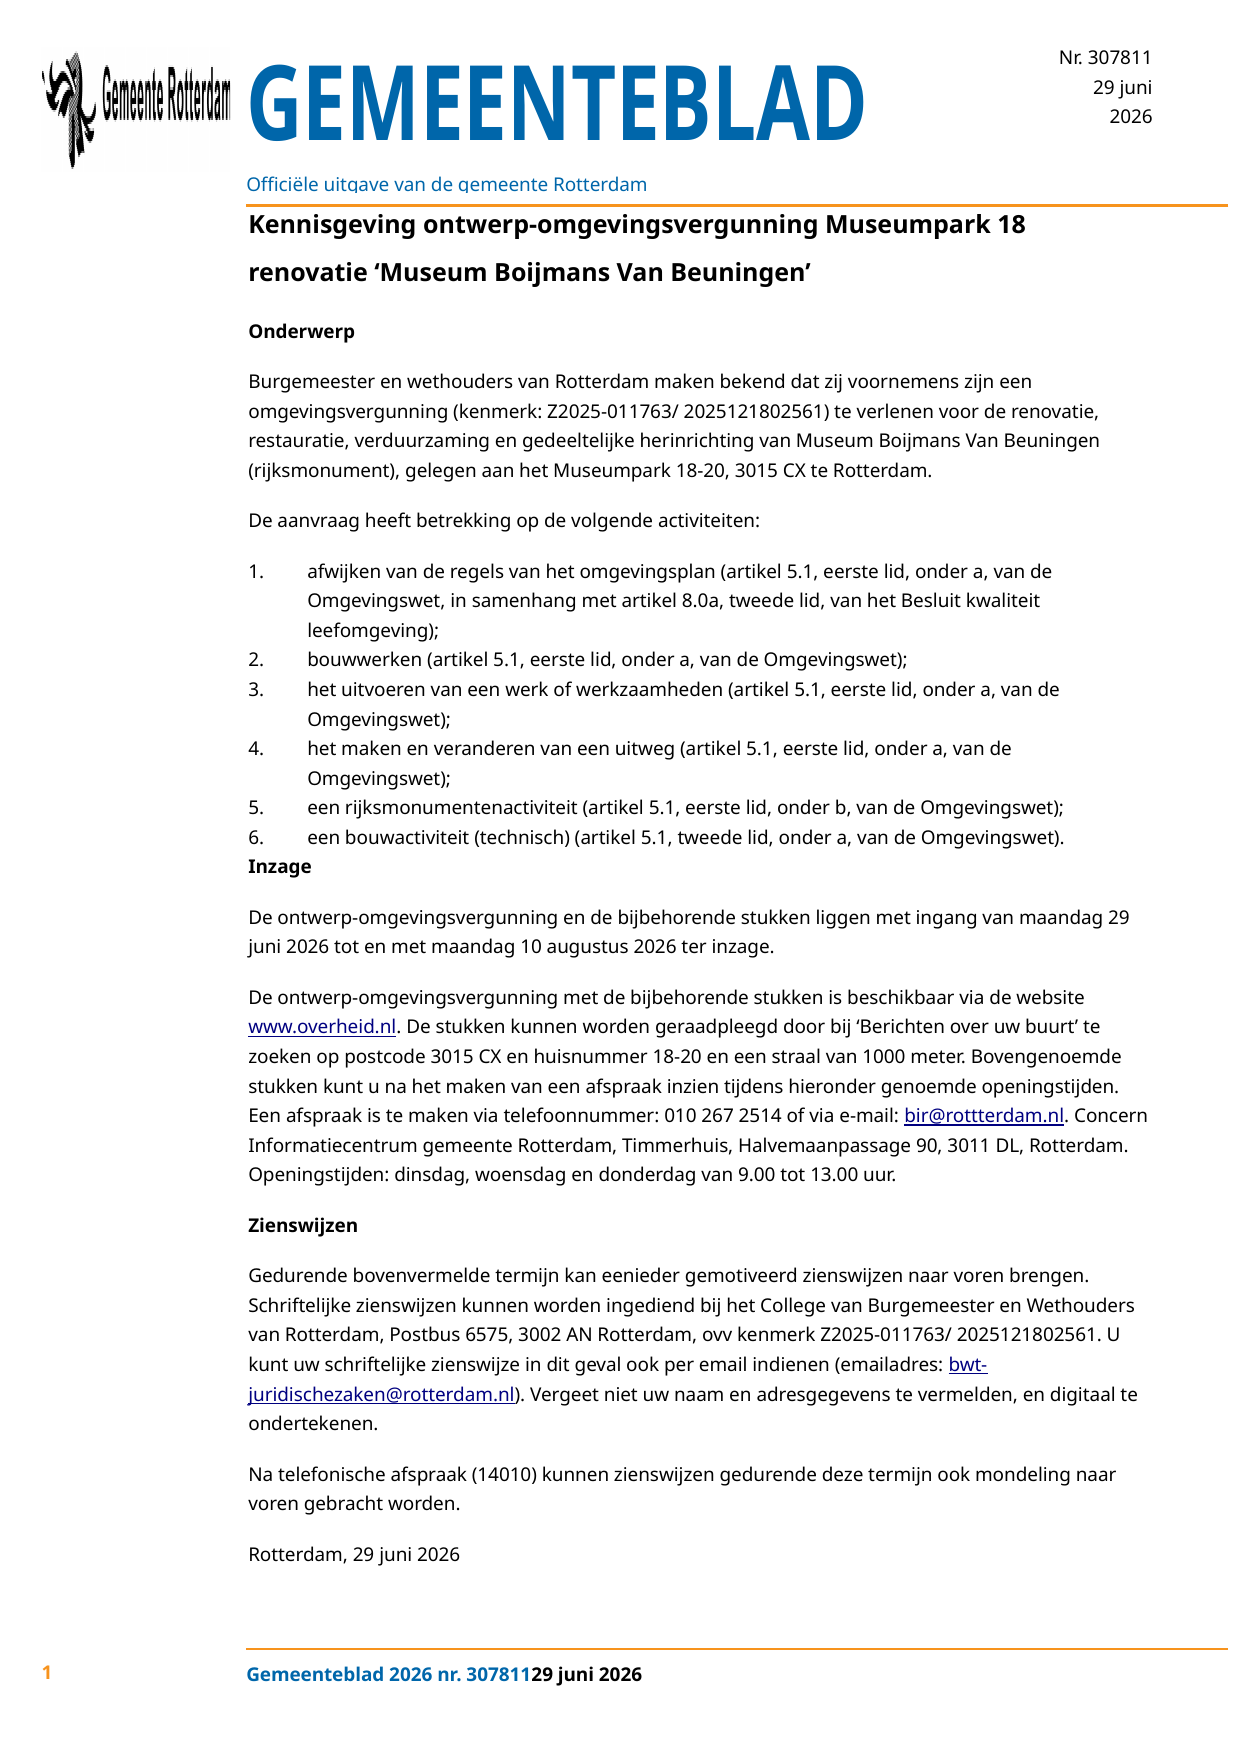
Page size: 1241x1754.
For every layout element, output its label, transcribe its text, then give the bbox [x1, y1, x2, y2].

text De ontwerp-omgevingsvergunning en de bijbehorende stukken liggen met ingang van maandag 29 juni 2026 tot en met maandag 10 augustus 2026 ter inzage. [248, 904, 1152, 959]
list het uitvoeren van een werk of werkzaamheden (artikel 5.1, eerste lid, onder a, van de Omgevingswet); [248, 676, 1152, 732]
list een bouwactiviteit (technisch) (artikel 5.1, tweede lid, onder a, van de Omgevingswet). [248, 824, 1152, 850]
text Zienswijzen [248, 1212, 1152, 1238]
text Gedurende bovenvermelde termijn kan eenieder gemotiveerd zienswijzen naar voren brengen. Schriftelijke zienswijzen kunnen worden ingediend bij het College van Burgemeester en Wethouders van Rotterdam, Postbus 6575, 3002 AN Rotterdam, ovv kenmerk Z2025-011763/ 2025121802561. U kunt uw schriftelijke zienswijze in dit geval ook per email indienen (emailadres: bwt-juridischezaken@rotterdam.nl). Vergeet niet uw naam en adresgegevens te vermelden, en digitaal te ondertekenen. [248, 1262, 1152, 1436]
text De ontwerp-omgevingsvergunning met de bijbehorende stukken is beschikbaar via de website www.overheid.nl. De stukken kunnen worden geraadpleegd door bij ‘Berichten over uw buurt’ te zoeken op postcode 3015 CX en huisnummer 18-20 en een straal van 1000 meter. Bovengenoemde stukken kunt u na het maken van een afspraak inzien tijdens hieronder genoemde openingstijden. Een afspraak is te maken via telefoonnummer: 010 267 2514 of via e-mail: bir@rottterdam.nl. Concern Informatiecentrum gemeente Rotterdam, Timmerhuis, Halvemaanpassage 90, 3011 DL, Rotterdam. Openingstijden: dinsdag, woensdag en donderdag van 9.00 tot 13.00 uur. [248, 984, 1152, 1187]
picture [41, 47, 231, 172]
text Inzage [248, 854, 1152, 879]
list bouwwerken (artikel 5.1, eerste lid, onder a, van de Omgevingswet); [248, 647, 1152, 672]
list afwijken van de regels van het omgevingsplan (artikel 5.1, eerste lid, onder a, van de Omgevingswet, in samenhang met artikel 8.0a, tweede lid, van het Besluit kwaliteit leefomgeving); [248, 558, 1152, 643]
text De aanvraag heeft betrekking op de volgende activiteiten: [248, 507, 1152, 533]
list het maken en veranderen van een uitweg (artikel 5.1, eerste lid, onder a, van de Omgevingswet); [248, 735, 1152, 791]
list een rijksmonumentenactiviteit (artikel 5.1, eerste lid, onder b, van de Omgevingswet); [248, 794, 1152, 820]
text Na telefonische afspraak (14010) kunnen zienswijzen gedurende deze termijn ook mondeling naar voren gebracht worden. [248, 1461, 1152, 1516]
text Onderwerp [248, 318, 1152, 344]
text Rotterdam, 29 juni 2026 [248, 1541, 1152, 1567]
text Kennisgeving ontwerp-omgevingsvergunning Museumpark 18 renovatie ‘Museum Boijmans Van Beuningen’ [248, 207, 1152, 288]
text Burgemeester en wethouders van Rotterdam maken bekend dat zij voornemens zijn een omgevingsvergunning (kenmerk: Z2025-011763/ 2025121802561) te verlenen voor de renovatie, restauratie, verduurzaming en gedeeltelijke herinrichting van Museum Boijmans Van Beuningen (rijksmonument), gelegen aan het Museumpark 18-20, 3015 CX te Rotterdam. [248, 368, 1152, 483]
